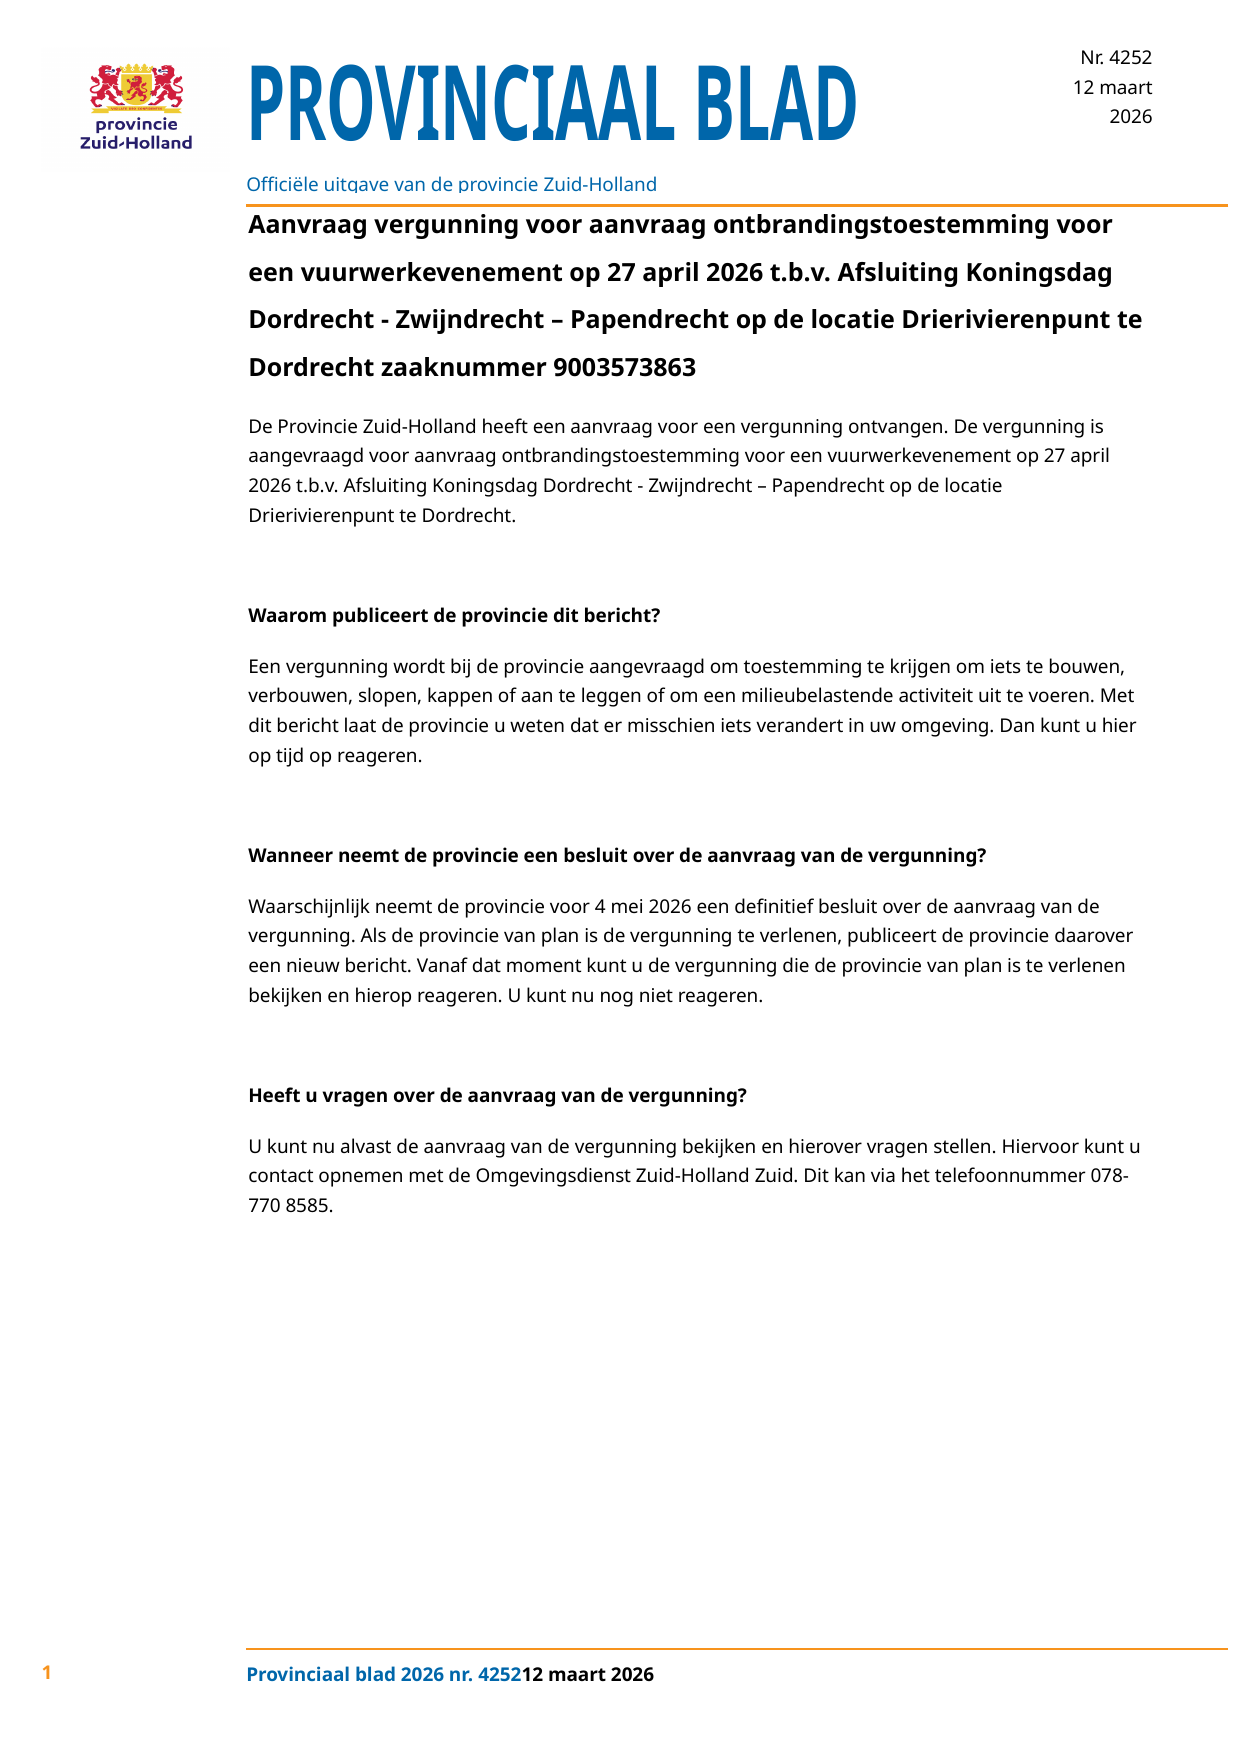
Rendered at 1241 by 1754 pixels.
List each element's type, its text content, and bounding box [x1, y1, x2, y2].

text De Provincie Zuid-Holland heeft een aanvraag voor een vergunning ontvangen. De vergunning is aangevraagd voor aanvraag ontbrandingstoestemming voor een vuurwerkevenement op 27 april 2026 t.b.v. Afsluiting Koningsdag Dordrecht - Zwijndrecht – Papendrecht op de locatie Drierivierenpunt te Dordrecht. [248, 413, 1152, 528]
text Wanneer neemt de provincie een besluit over de aanvraag van de vergunning? [248, 843, 1152, 868]
text Aanvraag vergunning voor aanvraag ontbrandingstoestemming voor een vuurwerkevenement op 27 april 2026 t.b.v. Afsluiting Koningsdag Dordrecht - Zwijndrecht – Papendrecht op de locatie Drierivierenpunt te Dordrecht zaaknummer 9003573863 [248, 207, 1152, 384]
text Waarom publiceert de provincie dit bericht? [248, 603, 1152, 628]
text Waarschijnlijk neemt de provincie voor 4 mei 2026 een definitief besluit over de aanvraag van de vergunning. Als de provincie van plan is de vergunning te verlenen, publiceert de provincie daarover een nieuw bericht. Vanaf dat moment kunt u de vergunning die de provincie van plan is te verlenen bekijken en hierop reageren. U kunt nu nog niet reageren. [248, 893, 1152, 1008]
text U kunt nu alvast de aanvraag van de vergunning bekijken en hierover vragen stellen. Hiervoor kunt u contact opnemen met de Omgevingsdienst Zuid-Holland Zuid. Dit kan via het telefoonnummer 078-770 8585. [248, 1133, 1152, 1218]
text Een vergunning wordt bij de provincie aangevraagd om toestemming te krijgen om iets te bouwen, verbouwen, slopen, kappen of aan te leggen of om een milieubelastende activiteit uit te voeren. Met dit bericht laat de provincie u weten dat er misschien iets verandert in uw omgeving. Dan kunt u hier op tijd op reageren. [248, 653, 1152, 768]
picture [41, 47, 231, 172]
text Heeft u vragen over de aanvraag van de vergunning? [248, 1083, 1152, 1108]
